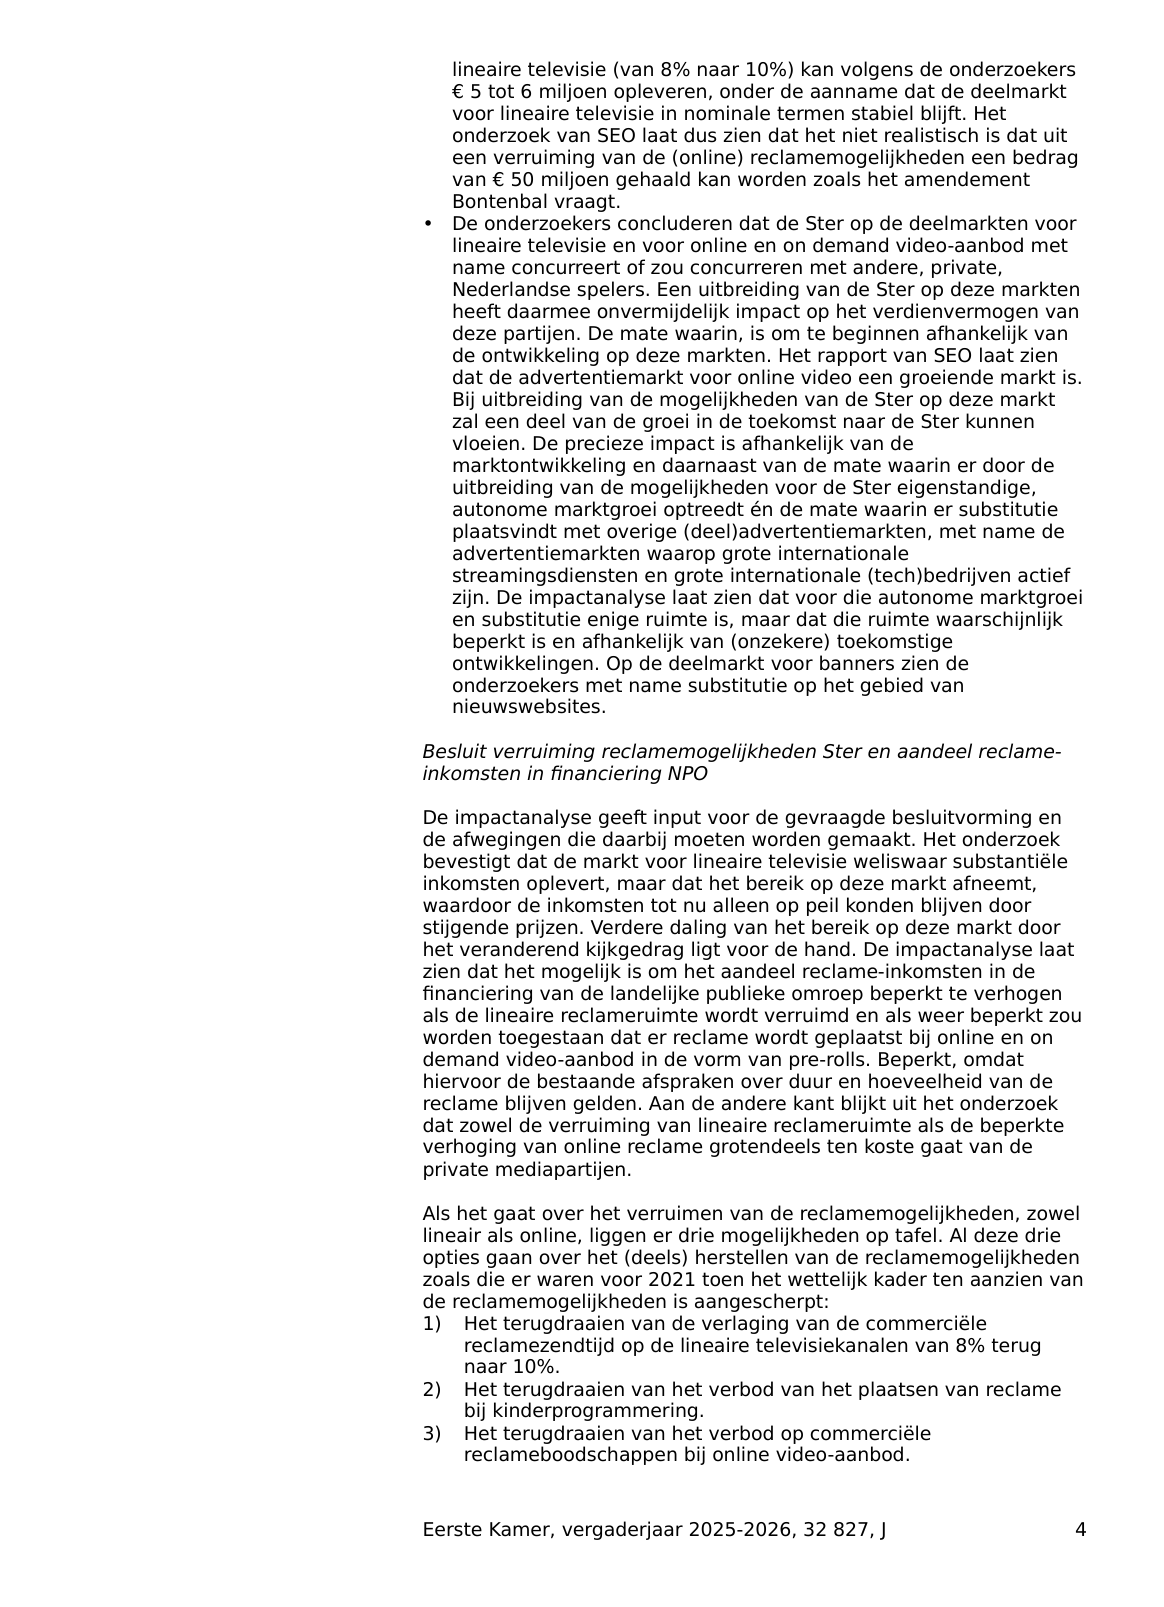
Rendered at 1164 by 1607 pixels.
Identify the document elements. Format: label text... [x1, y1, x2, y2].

text Als het gaat over het verruimen van de reclamemogelijkheden, zowel lineair als online, liggen er drie mogelijkheden op tafel. Al deze drie opties gaan over het (deels) herstellen van de reclamemogelijkheden zoals die er waren voor 2021 toen het wettelijk kader ten aanzien van de reclamemogelijkheden is aangescherpt: [422, 1203, 1087, 1312]
text De impactanalyse geeft input voor de gevraagde besluitvorming en de afwegingen die daarbij moeten worden gemaakt. Het onderzoek bevestigt dat de markt voor lineaire televisie weliswaar substantiële inkomsten oplevert, maar dat het bereik op deze markt afneemt, waardoor de inkomsten tot nu alleen op peil konden blijven door stijgende prijzen. Verdere daling van het bereik op deze markt door het veranderend kijkgedrag ligt voor de hand. De impactanalyse laat zien dat het mogelijk is om het aandeel reclame-inkomsten in de financiering van de landelijke publieke omroep beperkt te verhogen als de lineaire reclameruimte wordt verruimd en als weer beperkt zou worden toegestaan dat er reclame wordt geplaatst bij online en on demand video-aanbod in de vorm van pre-rolls. Beperkt, omdat hiervoor de bestaande afspraken over duur en hoeveelheid van de reclame blijven gelden. Aan de andere kant blijkt uit het onderzoek dat zowel de verruiming van lineaire reclameruimte als de beperkte verhoging van online reclame grotendeels ten koste gaat van de private mediapartijen. [422, 807, 1087, 1180]
text 1) Het terugdraaien van de verlaging van de commerciële reclamezendtijd op de lineaire televisiekanalen van 8% terug naar 10%. [422, 1312, 1087, 1378]
text 3) Het terugdraaien van het verbod op commerciële reclameboodschappen bij online video-aanbod. [422, 1422, 1087, 1466]
text • De onderzoekers concluderen dat de Ster op de deelmarkten voor lineaire televisie en voor online en on demand video-aanbod met name concurreert of zou concurreren met andere, private, Nederlandse spelers. Een uitbreiding van de Ster op deze markten heeft daarmee onvermijdelijk impact op het verdienvermogen van deze partijen. De mate waarin, is om te beginnen afhankelijk van de ontwikkeling op deze markten. Het rapport van SEO laat zien dat de advertentiemarkt voor online video een groeiende markt is. Bij uitbreiding van de mogelijkheden van de Ster op deze markt zal een deel van de groei in de toekomst naar de Ster kunnen vloeien. De precieze impact is afhankelijk van de marktontwikkeling en daarnaast van de mate waarin er door de uitbreiding van de mogelijkheden voor de Ster eigenstandige, autonome marktgroei optreedt én de mate waarin er substitutie plaatsvindt met overige (deel)advertentiemarkten, met name de advertentiemarkten waarop grote internationale streamingsdiensten en grote internationale (tech)bedrijven actief zijn. De impactanalyse laat zien dat voor die autonome marktgroei en substitutie enige ruimte is, maar dat die ruimte waarschijnlijk beperkt is en afhankelijk van (onzekere) toekomstige ontwikkelingen. Op de deelmarkt voor banners zien de onderzoekers met name substitutie op het gebied van nieuwswebsites. [422, 213, 1087, 718]
text 2) Het terugdraaien van het verbod van het plaatsen van reclame bij kinderprogrammering. [422, 1378, 1087, 1422]
text lineaire televisie (van 8% naar 10%) kan volgens de onderzoekers € 5 tot 6 miljoen opleveren, onder de aanname dat de deelmarkt voor lineaire televisie in nominale termen stabiel blijft. Het onderzoek van SEO laat dus zien dat het niet realistisch is dat uit een verruiming van de (online) reclamemogelijkheden een bedrag van € 50 miljoen gehaald kan worden zoals het amendement Bontenbal vraagt. [422, 59, 1087, 213]
subtitle Besluit verruiming reclamemogelijkheden Ster en aandeel reclame-inkomsten in financiering NPO [422, 741, 1087, 784]
